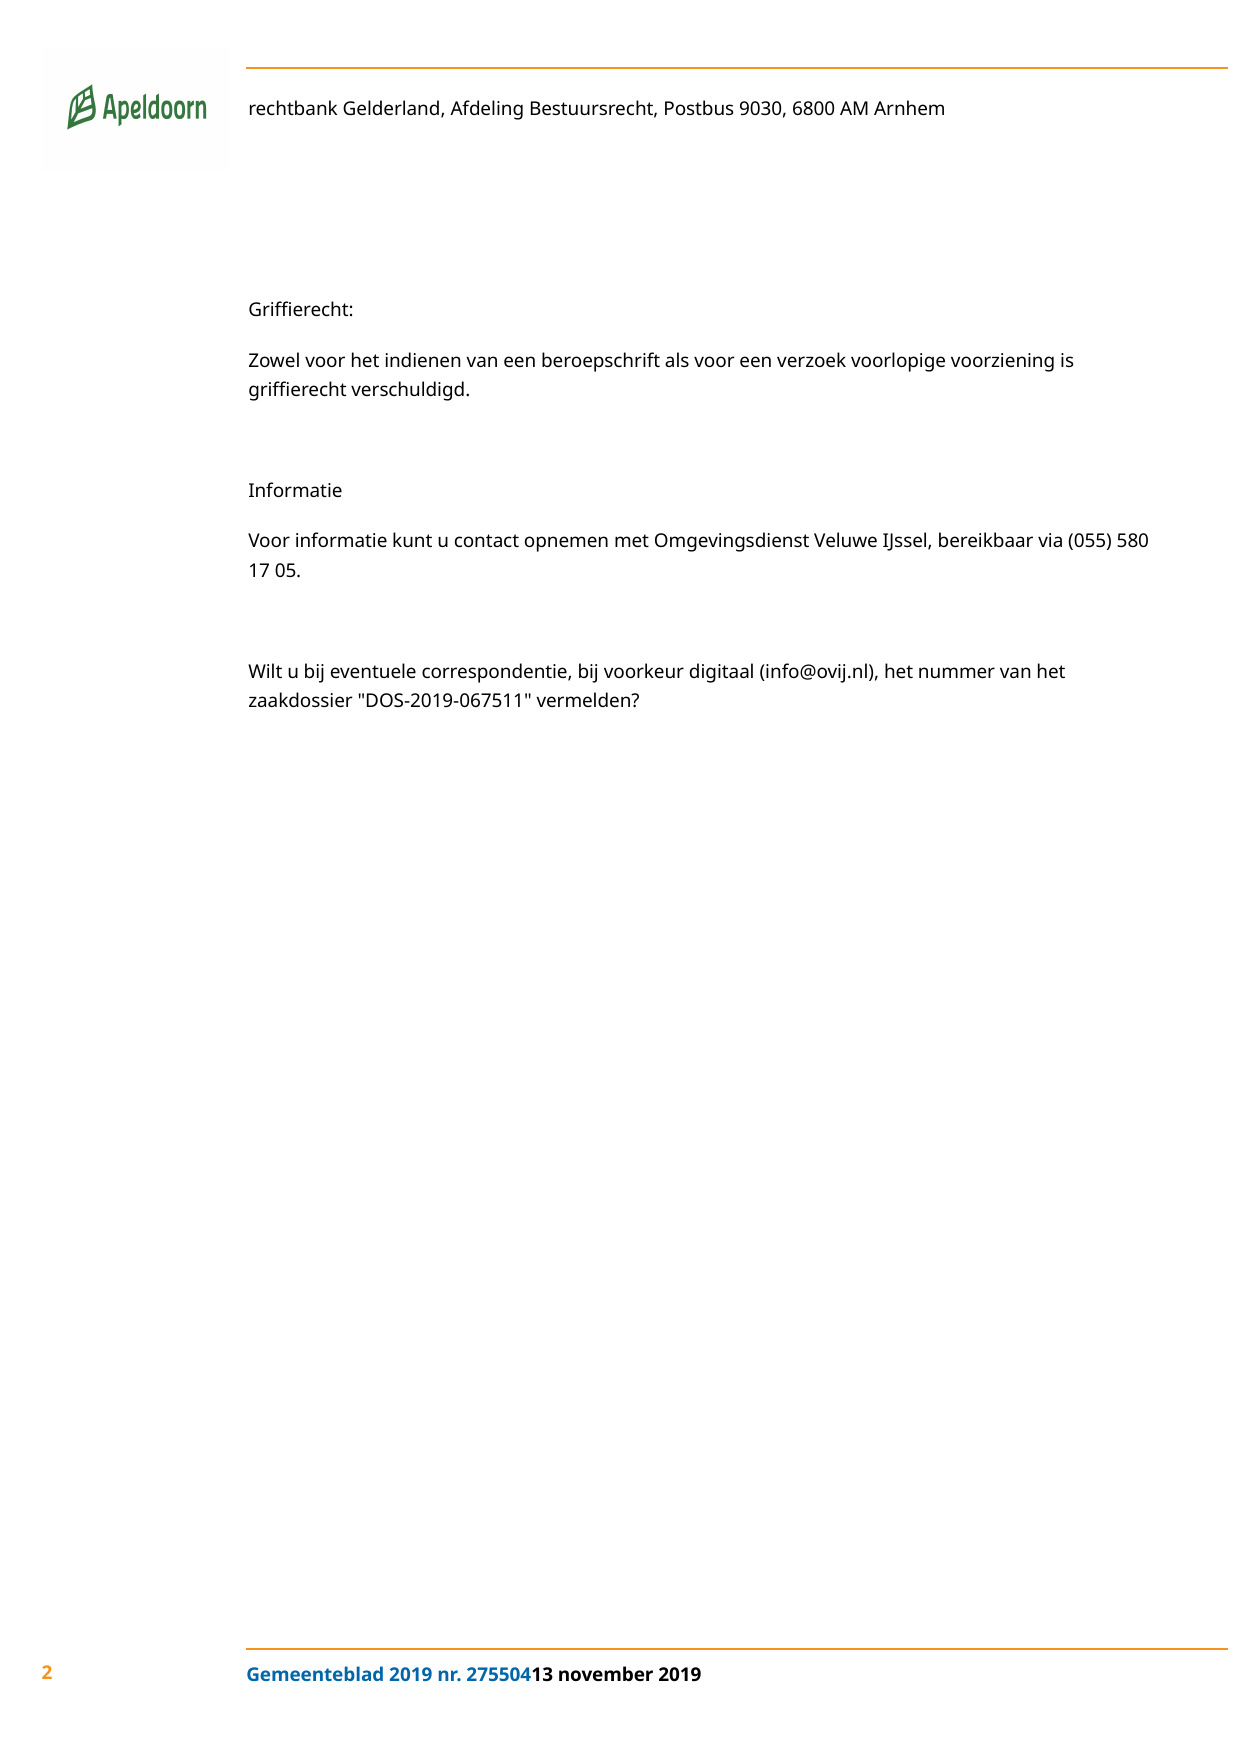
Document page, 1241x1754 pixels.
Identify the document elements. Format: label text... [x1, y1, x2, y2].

text Zowel voor het indienen van een beroepschrift als voor een verzoek voorlopige voorziening is griffierecht verschuldigd. [248, 347, 1152, 402]
text Informatie [248, 477, 1152, 503]
picture [41, 47, 231, 172]
text Griffierecht: [248, 296, 1152, 322]
text Wilt u bij eventuele correspondentie, bij voorkeur digitaal (info@ovij.nl), het nummer van het zaakdossier "DOS-2019-067511" vermelden? [248, 658, 1152, 713]
text Voor informatie kunt u contact opnemen met Omgevingsdienst Veluwe IJssel, bereikbaar via (055) 580 17 05. [248, 528, 1152, 583]
text rechtbank Gelderland, Afdeling Bestuursrecht, Postbus 9030, 6800 AM Arnhem [248, 95, 1152, 121]
